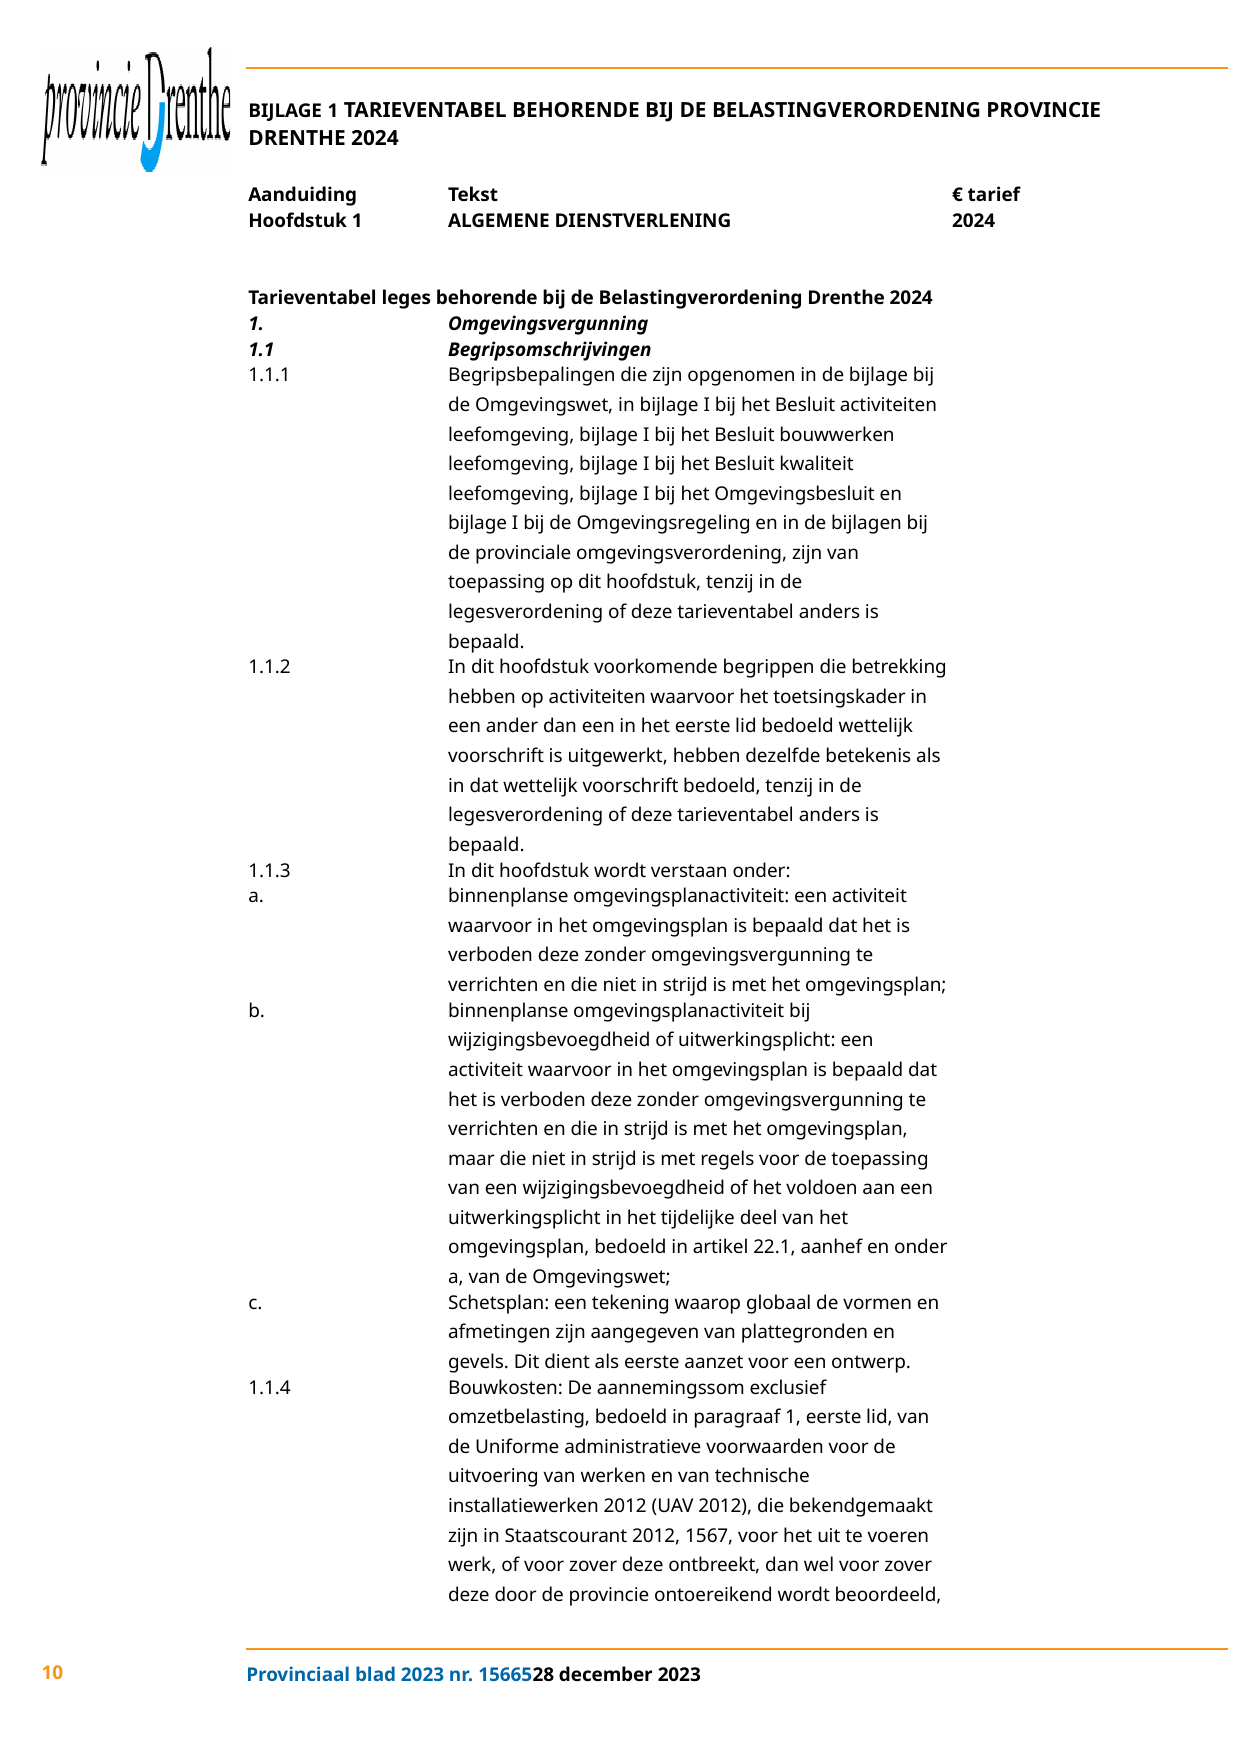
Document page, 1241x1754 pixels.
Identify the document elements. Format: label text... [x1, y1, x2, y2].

table_header Tekst [448, 181, 952, 207]
table_cell In dit hoofdstuk voorkomende begrippen die betrekking hebben op activiteiten waarvoor het toetsingskader in een ander dan een in het eerste lid bedoeld wettelijk voorschrift is uitgewerkt, hebben dezelfde betekenis als in dat wettelijk voorschrift bedoeld, tenzij in de legesverordening of deze tarieventabel anders is bepaald. [448, 654, 952, 857]
table_cell 1.1.4 [248, 1374, 448, 1607]
table_cell 1.1.1 [248, 362, 448, 653]
table_cell Schetsplan: een tekening waarop globaal de vormen en afmetingen zijn aangegeven van plattegronden en gevels. Dit dient als eerste aanzet voor een ontwerp. [448, 1289, 952, 1374]
table_cell [952, 259, 1152, 284]
table_header € tarief [952, 181, 1152, 207]
table_cell Tarieventabel leges behorende bij de Belastingverordening Drenthe 2024 [248, 284, 952, 310]
table_cell [952, 997, 1152, 1289]
table_cell In dit hoofdstuk wordt verstaan onder: [448, 857, 952, 882]
table_cell [448, 259, 952, 284]
table_cell Omgevingsvergunning [448, 310, 952, 336]
table_cell [952, 336, 1152, 362]
picture [41, 47, 231, 172]
table_cell [952, 654, 1152, 857]
table_cell [952, 233, 1152, 259]
table_cell Bouwkosten: De aannemingssom exclusief omzetbelasting, bedoeld in paragraaf 1, eerste lid, van de Uniforme administratieve voorwaarden voor de uitvoering van werken en van technische installatiewerken 2012 (UAV 2012), die bekendgemaakt zijn in Staatscourant 2012, 1567, voor het uit te voeren werk, of voor zover deze ontbreekt, dan wel voor zover deze door de provincie ontoereikend wordt beoordeeld, [448, 1374, 952, 1607]
table_cell binnenplanse omgevingsplanactiviteit bij wijzigingsbevoegdheid of uitwerkingsplicht: een activiteit waarvoor in het omgevingsplan is bepaald dat het is verboden deze zonder omgevingsvergunning te verrichten en die in strijd is met het omgevingsplan, maar die niet in strijd is met regels voor de toepassing van een wijzigingsbevoegdheid of het voldoen aan een uitwerkingsplicht in het tijdelijke deel van het omgevingsplan, bedoeld in artikel 22.1, aanhef en onder a, van de Omgevingswet; [448, 997, 952, 1289]
table_cell Begripsbepalingen die zijn opgenomen in de bijlage bij de Omgevingswet, in bijlage I bij het Besluit activiteiten leefomgeving, bijlage I bij het Besluit bouwwerken leefomgeving, bijlage I bij het Besluit kwaliteit leefomgeving, bijlage I bij het Omgevingsbesluit en bijlage I bij de Omgevingsregeling en in de bijlagen bij de provinciale omgevingsverordening, zijn van toepassing op dit hoofdstuk, tenzij in de legesverordening of deze tarieventabel anders is bepaald. [448, 362, 952, 653]
table_cell 1.1 [248, 336, 448, 362]
table_cell Begripsomschrijvingen [448, 336, 952, 362]
table_header Aanduiding [248, 181, 448, 207]
table_cell [448, 233, 952, 259]
table_cell [952, 857, 1152, 882]
table_cell binnenplanse omgevingsplanactiviteit: een activiteit waarvoor in het omgevingsplan is bepaald dat het is verboden deze zonder omgevingsvergunning te verrichten en die niet in strijd is met het omgevingsplan; [448, 883, 952, 997]
table_cell [952, 1374, 1152, 1607]
table_cell [952, 362, 1152, 653]
table_cell Hoofdstuk 1 [248, 207, 448, 233]
table_cell c. [248, 1289, 448, 1374]
table_cell [952, 1289, 1152, 1374]
table_cell 1. [248, 310, 448, 336]
table_cell [952, 284, 1152, 310]
table_cell 1.1.3 [248, 857, 448, 882]
table_cell ALGEMENE DIENSTVERLENING [448, 207, 952, 233]
table_cell b. [248, 997, 448, 1289]
table_cell a. [248, 883, 448, 997]
table_cell [248, 259, 448, 284]
text BIJLAGE 1 TARIEVENTABEL BEHORENDE BIJ DE BELASTINGVERORDENING PROVINCIE DRENTHE 2024 [248, 95, 1152, 152]
table_cell 1.1.2 [248, 654, 448, 857]
table_cell [952, 310, 1152, 336]
table_cell 2024 [952, 207, 1152, 233]
table_cell [952, 883, 1152, 997]
table_cell [248, 233, 448, 259]
